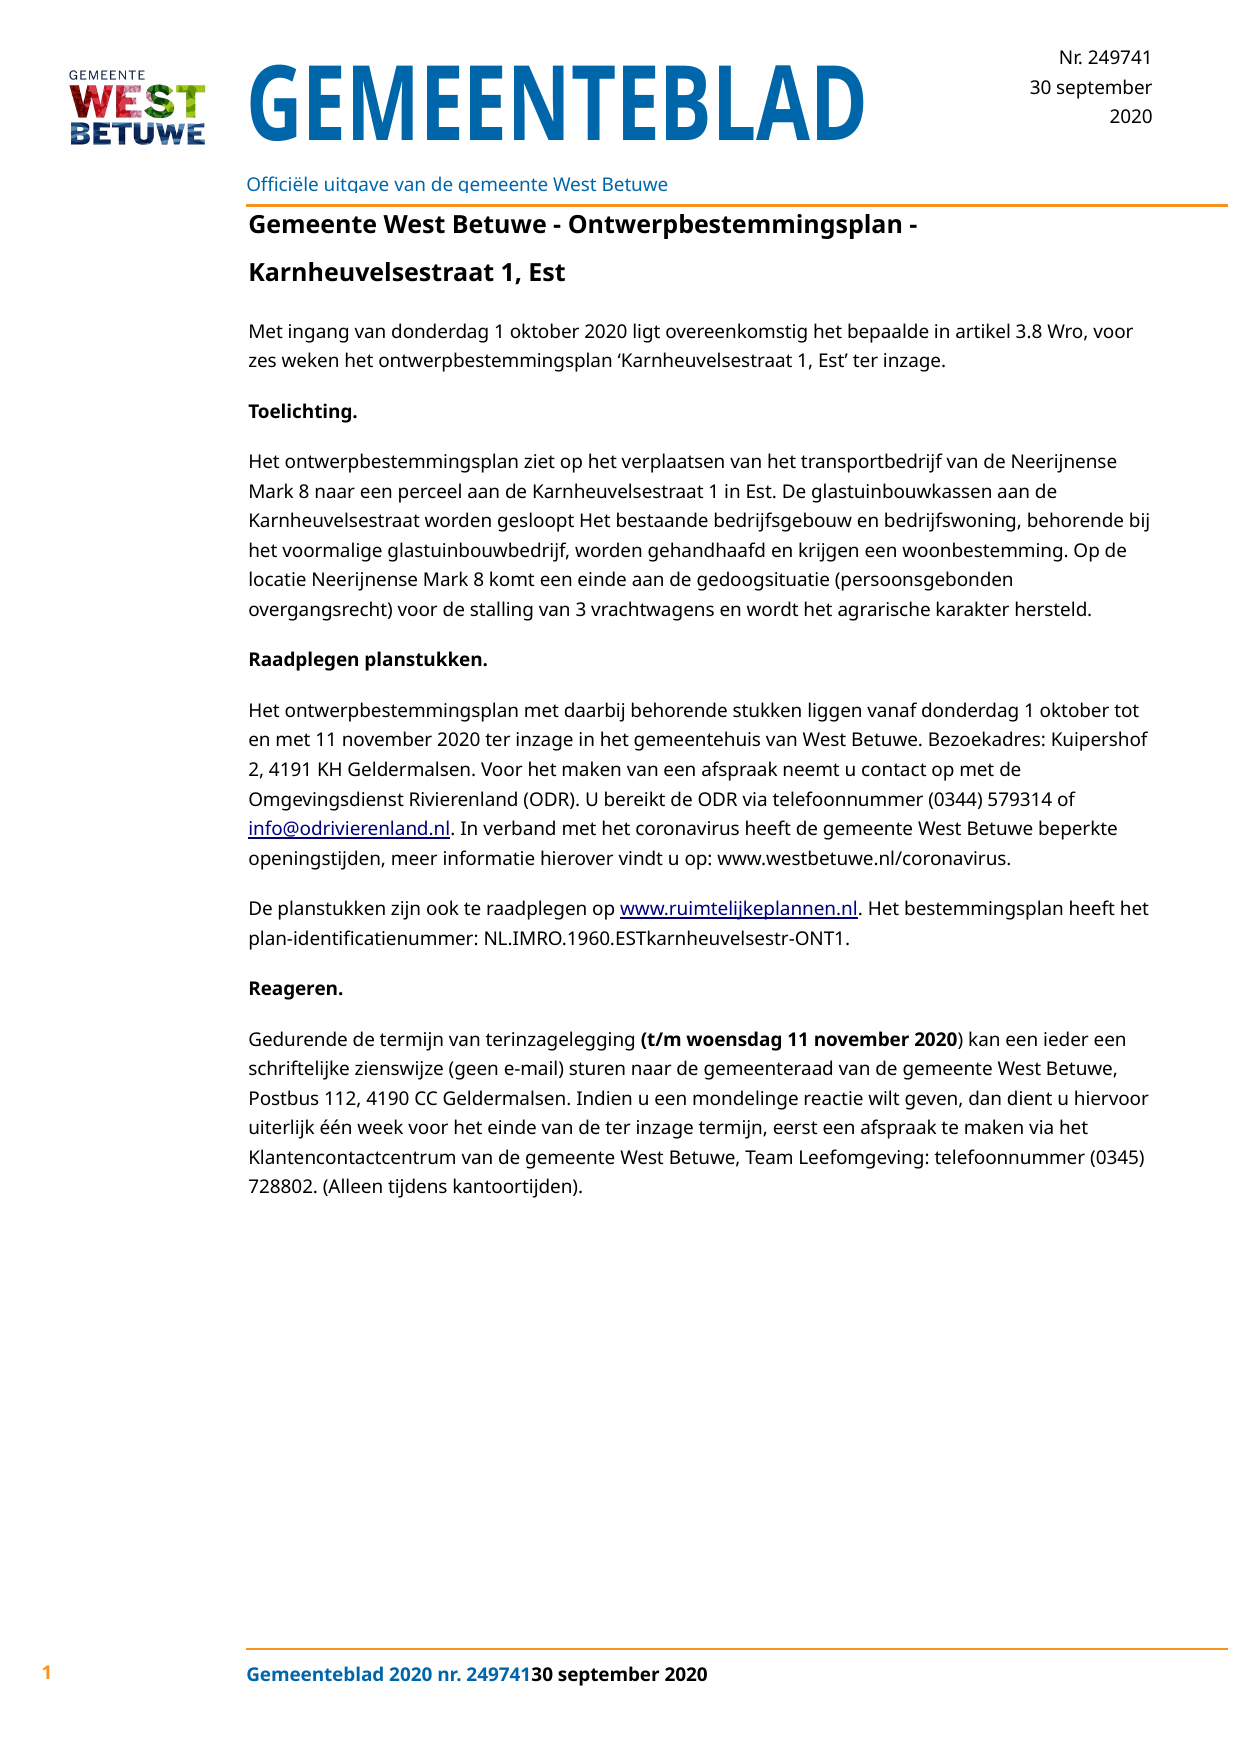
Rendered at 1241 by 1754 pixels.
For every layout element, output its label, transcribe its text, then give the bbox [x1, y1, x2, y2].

text Het ontwerpbestemmingsplan ziet op het verplaatsen van het transportbedrijf van de Neerijnense Mark 8 naar een perceel aan de Karnheuvelsestraat 1 in Est. De glastuinbouwkassen aan de Karnheuvelsestraat worden gesloopt Het bestaande bedrijfsgebouw en bedrijfswoning, behorende bij het voormalige glastuinbouwbedrijf, worden gehandhaafd en krijgen een woonbestemming. Op de locatie Neerijnense Mark 8 komt een einde aan de gedoogsituatie (persoonsgebonden overgangsrecht) voor de stalling van 3 vrachtwagens en wordt het agrarische karakter hersteld. [248, 448, 1152, 622]
text Het ontwerpbestemmingsplan met daarbij behorende stukken liggen vanaf donderdag 1 oktober tot en met 11 november 2020 ter inzage in het gemeentehuis van West Betuwe. Bezoekadres: Kuipershof 2, 4191 KH Geldermalsen. Voor het maken van een afspraak neemt u contact op met de Omgevingsdienst Rivierenland (ODR). U bereikt de ODR via telefoonnummer (0344) 579314 of info@odrivierenland.nl. In verband met het coronavirus heeft de gemeente West Betuwe beperkte openingstijden, meer informatie hierover vindt u op: www.westbetuwe.nl/coronavirus. [248, 697, 1152, 871]
text Gemeente West Betuwe - Ontwerpbestemmingsplan - Karnheuvelsestraat 1, Est [248, 207, 1152, 288]
text Gedurende de termijn van terinzagelegging (t/m woensdag 11 november 2020) kan een ieder een schriftelijke zienswijze (geen e-mail) sturen naar de gemeenteraad van de gemeente West Betuwe, Postbus 112, 4190 CC Geldermalsen. Indien u een mondelinge reactie wilt geven, dan dient u hiervoor uiterlijk één week voor het einde van de ter inzage termijn, eerst een afspraak te maken via het Klantencontactcentrum van de gemeente West Betuwe, Team Leefomgeving: telefoonnummer (0345) 728802. (Alleen tijdens kantoortijden). [248, 1026, 1152, 1199]
text Met ingang van donderdag 1 oktober 2020 ligt overeenkomstig het bepaalde in artikel 3.8 Wro, voor zes weken het ontwerpbestemmingsplan ‘Karnheuvelsestraat 1, Est’ ter inzage. [248, 318, 1152, 373]
picture [41, 47, 231, 172]
text De planstukken zijn ook te raadplegen op www.ruimtelijkeplannen.nl. Het bestemmingsplan heeft het plan-identificatienummer: NL.IMRO.1960.ESTkarnheuvelsestr-ONT1. [248, 895, 1152, 951]
text Raadplegen planstukken. [248, 647, 1152, 672]
text Reageren. [248, 975, 1152, 1001]
text Toelichting. [248, 398, 1152, 424]
